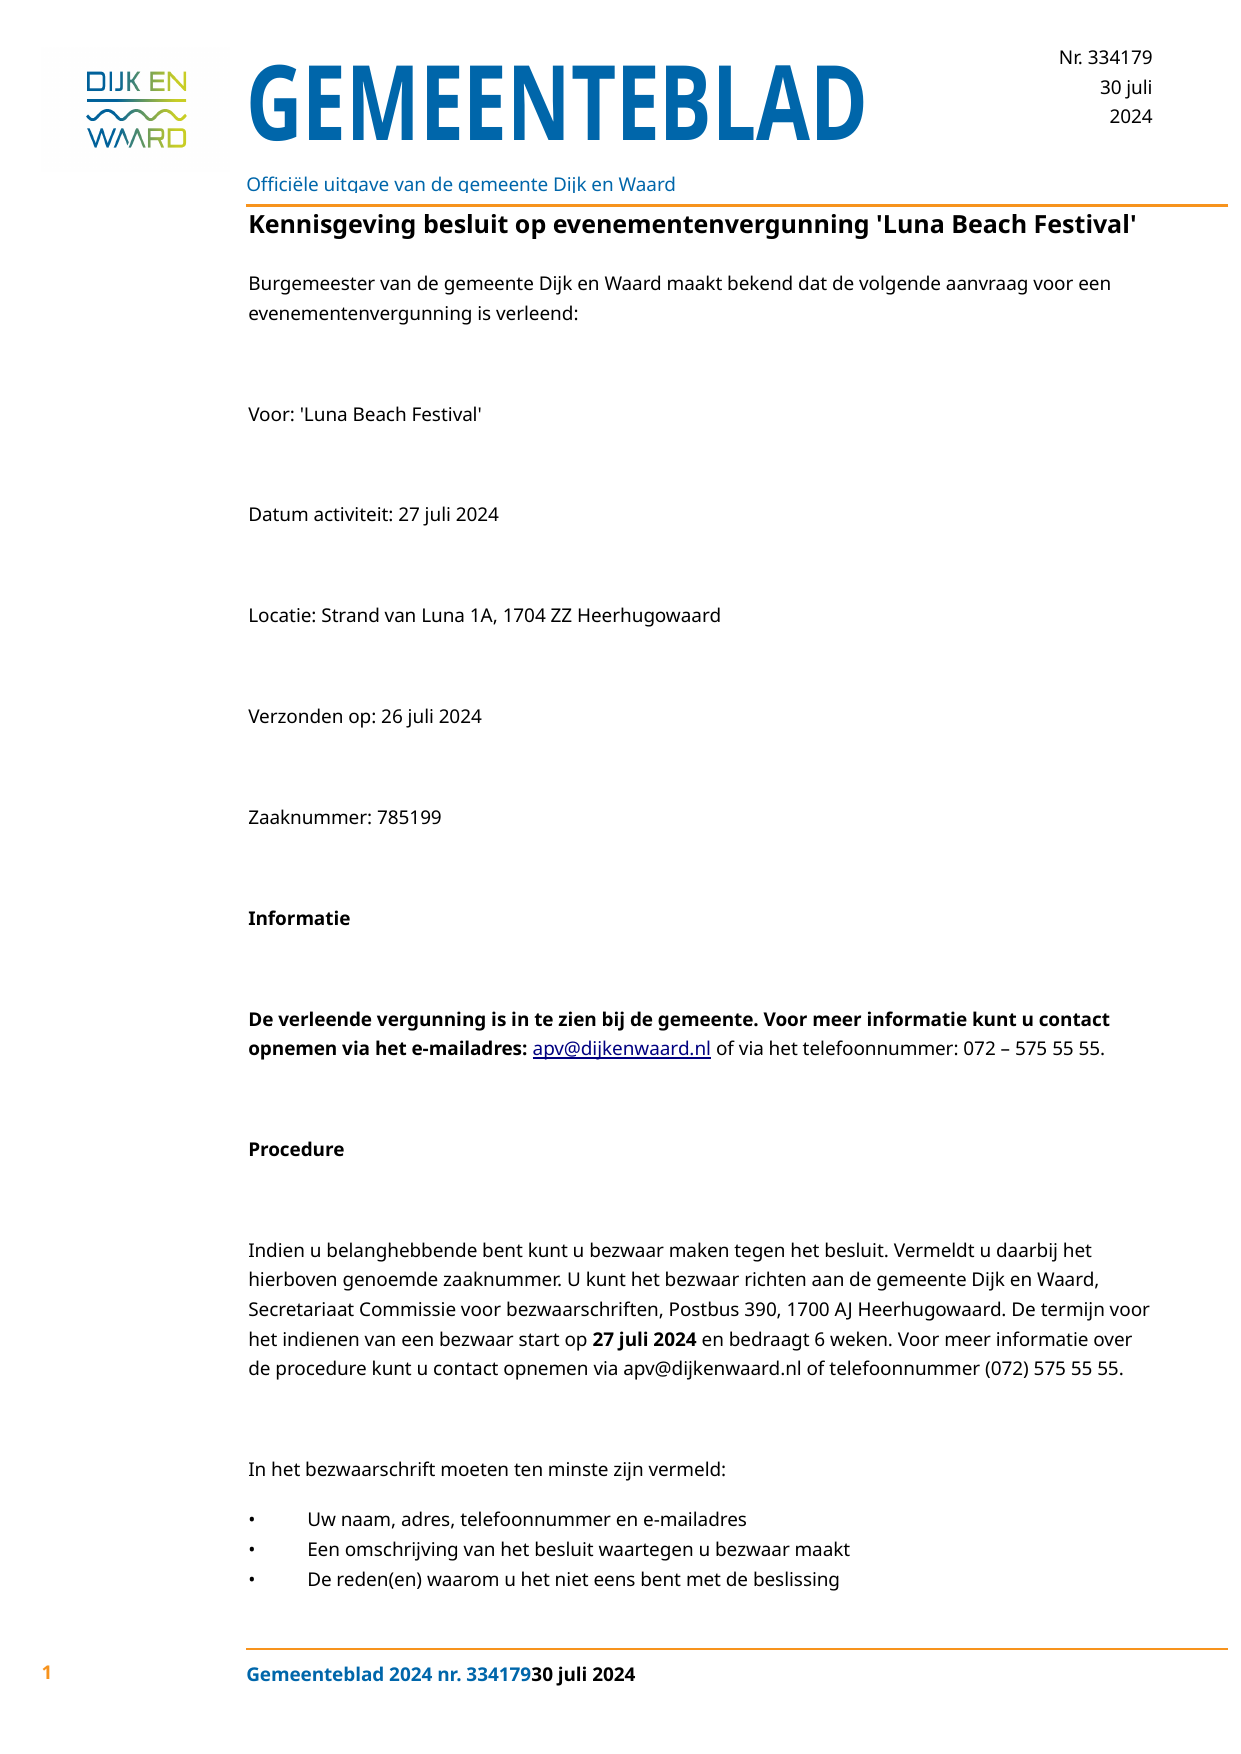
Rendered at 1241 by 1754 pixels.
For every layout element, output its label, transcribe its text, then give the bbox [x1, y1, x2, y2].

text Burgemeester van de gemeente Dijk en Waard maakt bekend dat de volgende aanvraag voor een evenementenvergunning is verleend: [248, 270, 1152, 326]
list De reden(en) waarom u het niet eens bent met de beslissing [248, 1566, 1152, 1591]
text In het bezwaarschrift moeten ten minste zijn vermeld: [248, 1456, 1152, 1482]
text Indien u belanghebbende bent kunt u bezwaar maken tegen het besluit. Vermeldt u daarbij het hierboven genoemde zaaknummer. U kunt het bezwaar richten aan de gemeente Dijk en Waard, Secretariaat Commissie voor bezwaarschriften, Postbus 390, 1700 AJ Heerhugowaard. De termijn voor het indienen van een bezwaar start op 27 juli 2024 en bedraagt 6 weken. Voor meer informatie over de procedure kunt u contact opnemen via apv@dijkenwaard.nl of telefoonnummer (072) 575 55 55. [248, 1237, 1152, 1381]
text Locatie: Strand van Luna 1A, 1704 ZZ Heerhugowaard [248, 602, 1152, 628]
text Informatie [248, 905, 1152, 931]
text Verzonden op: 26 juli 2024 [248, 703, 1152, 729]
text Kennisgeving besluit op evenementenvergunning 'Luna Beach Festival' [248, 207, 1152, 241]
text Procedure [248, 1136, 1152, 1162]
text De verleende vergunning is in te zien bij de gemeente. Voor meer informatie kunt u contact opnemen via het e-mailadres: apv@dijkenwaard.nl of via het telefoonnummer: 072 – 575 55 55. [248, 1006, 1152, 1061]
text Voor: 'Luna Beach Festival' [248, 401, 1152, 426]
picture [41, 47, 231, 172]
text Zaaknummer: 785199 [248, 804, 1152, 830]
text Datum activiteit: 27 juli 2024 [248, 502, 1152, 527]
list Uw naam, adres, telefoonnummer en e-mailadres [248, 1507, 1152, 1532]
list Een omschrijving van het besluit waartegen u bezwaar maakt [248, 1536, 1152, 1562]
